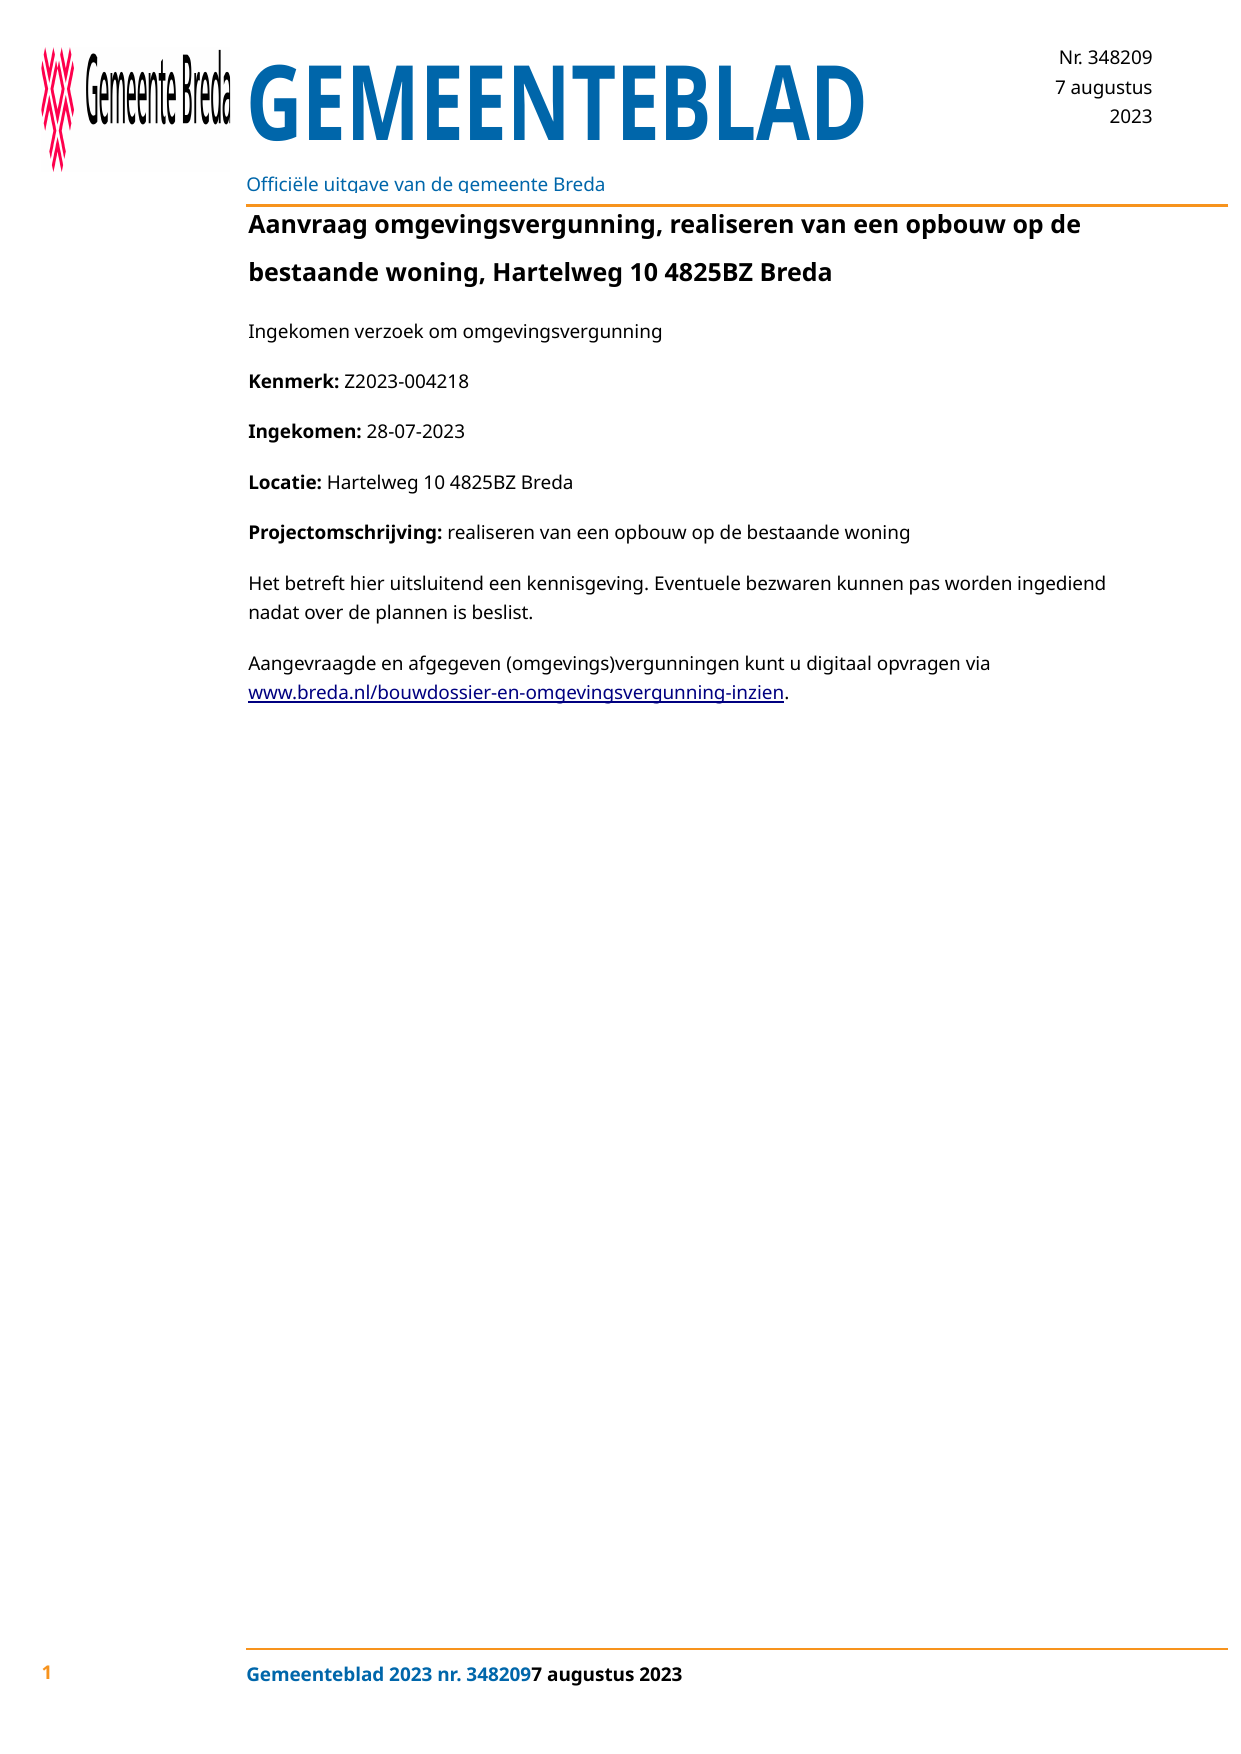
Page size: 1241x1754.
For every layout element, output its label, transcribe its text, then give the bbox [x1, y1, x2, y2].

text Aangevraagde en afgegeven (omgevings)vergunningen kunt u digitaal opvragen via www.breda.nl/bouwdossier-en-omgevingsvergunning-inzien. [248, 650, 1152, 705]
text Ingekomen: 28-07-2023 [248, 419, 1152, 444]
text Het betreft hier uitsluitend een kennisgeving. Eventuele bezwaren kunnen pas worden ingediend nadat over de plannen is beslist. [248, 570, 1152, 625]
text Projectomschrijving: realiseren van een opbouw op de bestaande woning [248, 519, 1152, 545]
picture [41, 47, 231, 172]
text Locatie: Hartelweg 10 4825BZ Breda [248, 469, 1152, 495]
text Aanvraag omgevingsvergunning, realiseren van een opbouw op de bestaande woning, Hartelweg 10 4825BZ Breda [248, 207, 1152, 288]
text Ingekomen verzoek om omgevingsvergunning [248, 318, 1152, 344]
text Kenmerk: Z2023-004218 [248, 368, 1152, 394]
